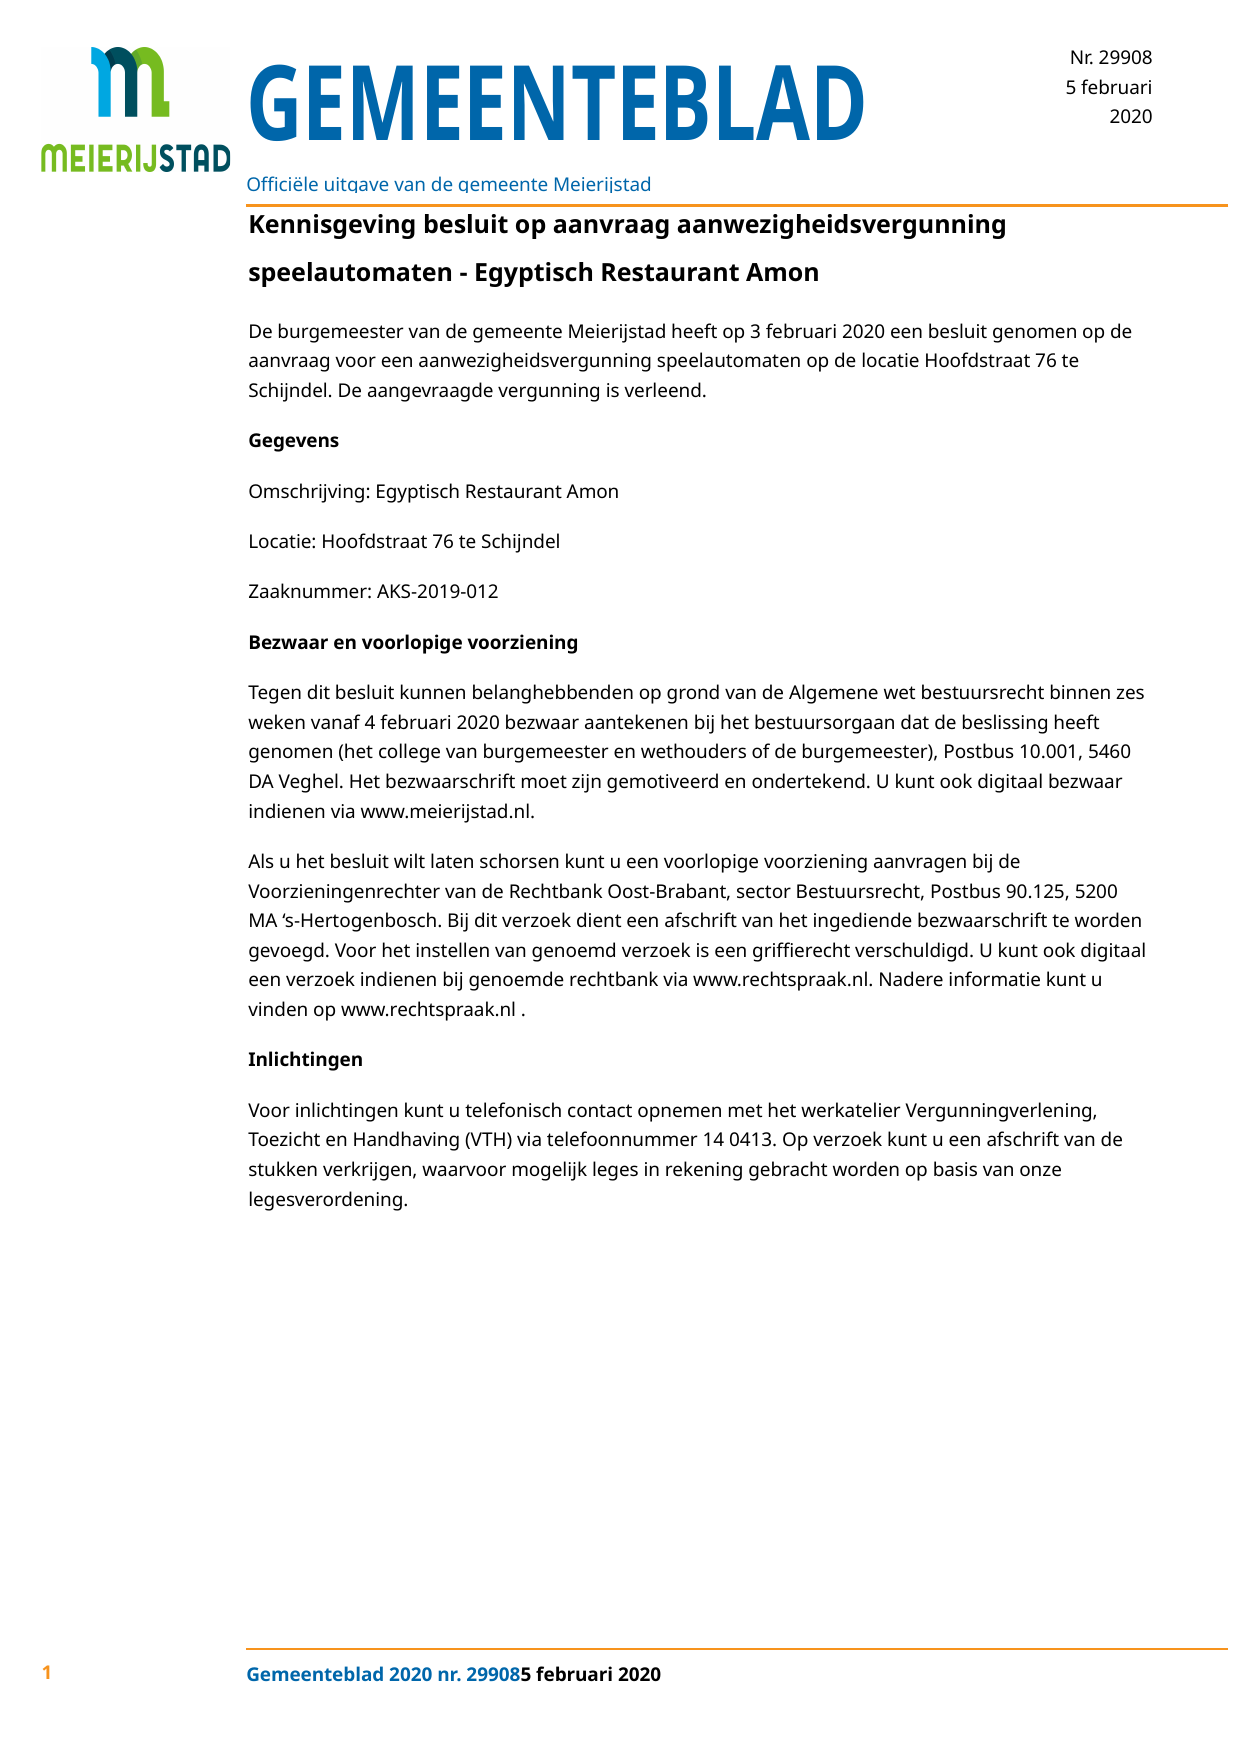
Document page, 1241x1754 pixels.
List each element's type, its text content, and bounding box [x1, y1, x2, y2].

text Gegevens [248, 427, 1152, 453]
text Voor inlichtingen kunt u telefonisch contact opnemen met het werkatelier Vergunningverlening, Toezicht en Handhaving (VTH) via telefoonnummer 14 0413. Op verzoek kunt u een afschrift van de stukken verkrijgen, waarvoor mogelijk leges in rekening gebracht worden op basis van onze legesverordening. [248, 1097, 1152, 1212]
text Omschrijving: Egyptisch Restaurant Amon [248, 478, 1152, 504]
text Bezwaar en voorlopige voorziening [248, 629, 1152, 655]
picture [41, 47, 231, 172]
text De burgemeester van de gemeente Meierijstad heeft op 3 februari 2020 een besluit genomen op de aanvraag voor een aanwezigheidsvergunning speelautomaten op de locatie Hoofdstraat 76 te Schijndel. De aangevraagde vergunning is verleend. [248, 318, 1152, 403]
text Zaaknummer: AKS-2019-012 [248, 579, 1152, 604]
text Locatie: Hoofdstraat 76 te Schijndel [248, 528, 1152, 554]
text Inlichtingen [248, 1047, 1152, 1072]
text Tegen dit besluit kunnen belanghebbenden op grond van de Algemene wet bestuursrecht binnen zes weken vanaf 4 februari 2020 bezwaar aantekenen bij het bestuursorgaan dat de beslissing heeft genomen (het college van burgemeester en wethouders of de burgemeester), Postbus 10.001, 5460 DA Veghel. Het bezwaarschrift moet zijn gemotiveerd en ondertekend. U kunt ook digitaal bezwaar indienen via www.meierijstad.nl. [248, 679, 1152, 824]
text Als u het besluit wilt laten schorsen kunt u een voorlopige voorziening aanvragen bij de Voorzieningenrechter van de Rechtbank Oost-Brabant, sector Bestuursrecht, Postbus 90.125, 5200 MA ‘s-Hertogenbosch. Bij dit verzoek dient een afschrift van het ingediende bezwaarschrift te worden gevoegd. Voor het instellen van genoemd verzoek is een griffierecht verschuldigd. U kunt ook digitaal een verzoek indienen bij genoemde rechtbank via www.rechtspraak.nl. Nadere informatie kunt u vinden op www.rechtspraak.nl . [248, 848, 1152, 1022]
text Kennisgeving besluit op aanvraag aanwezigheidsvergunning speelautomaten - Egyptisch Restaurant Amon [248, 207, 1152, 288]
